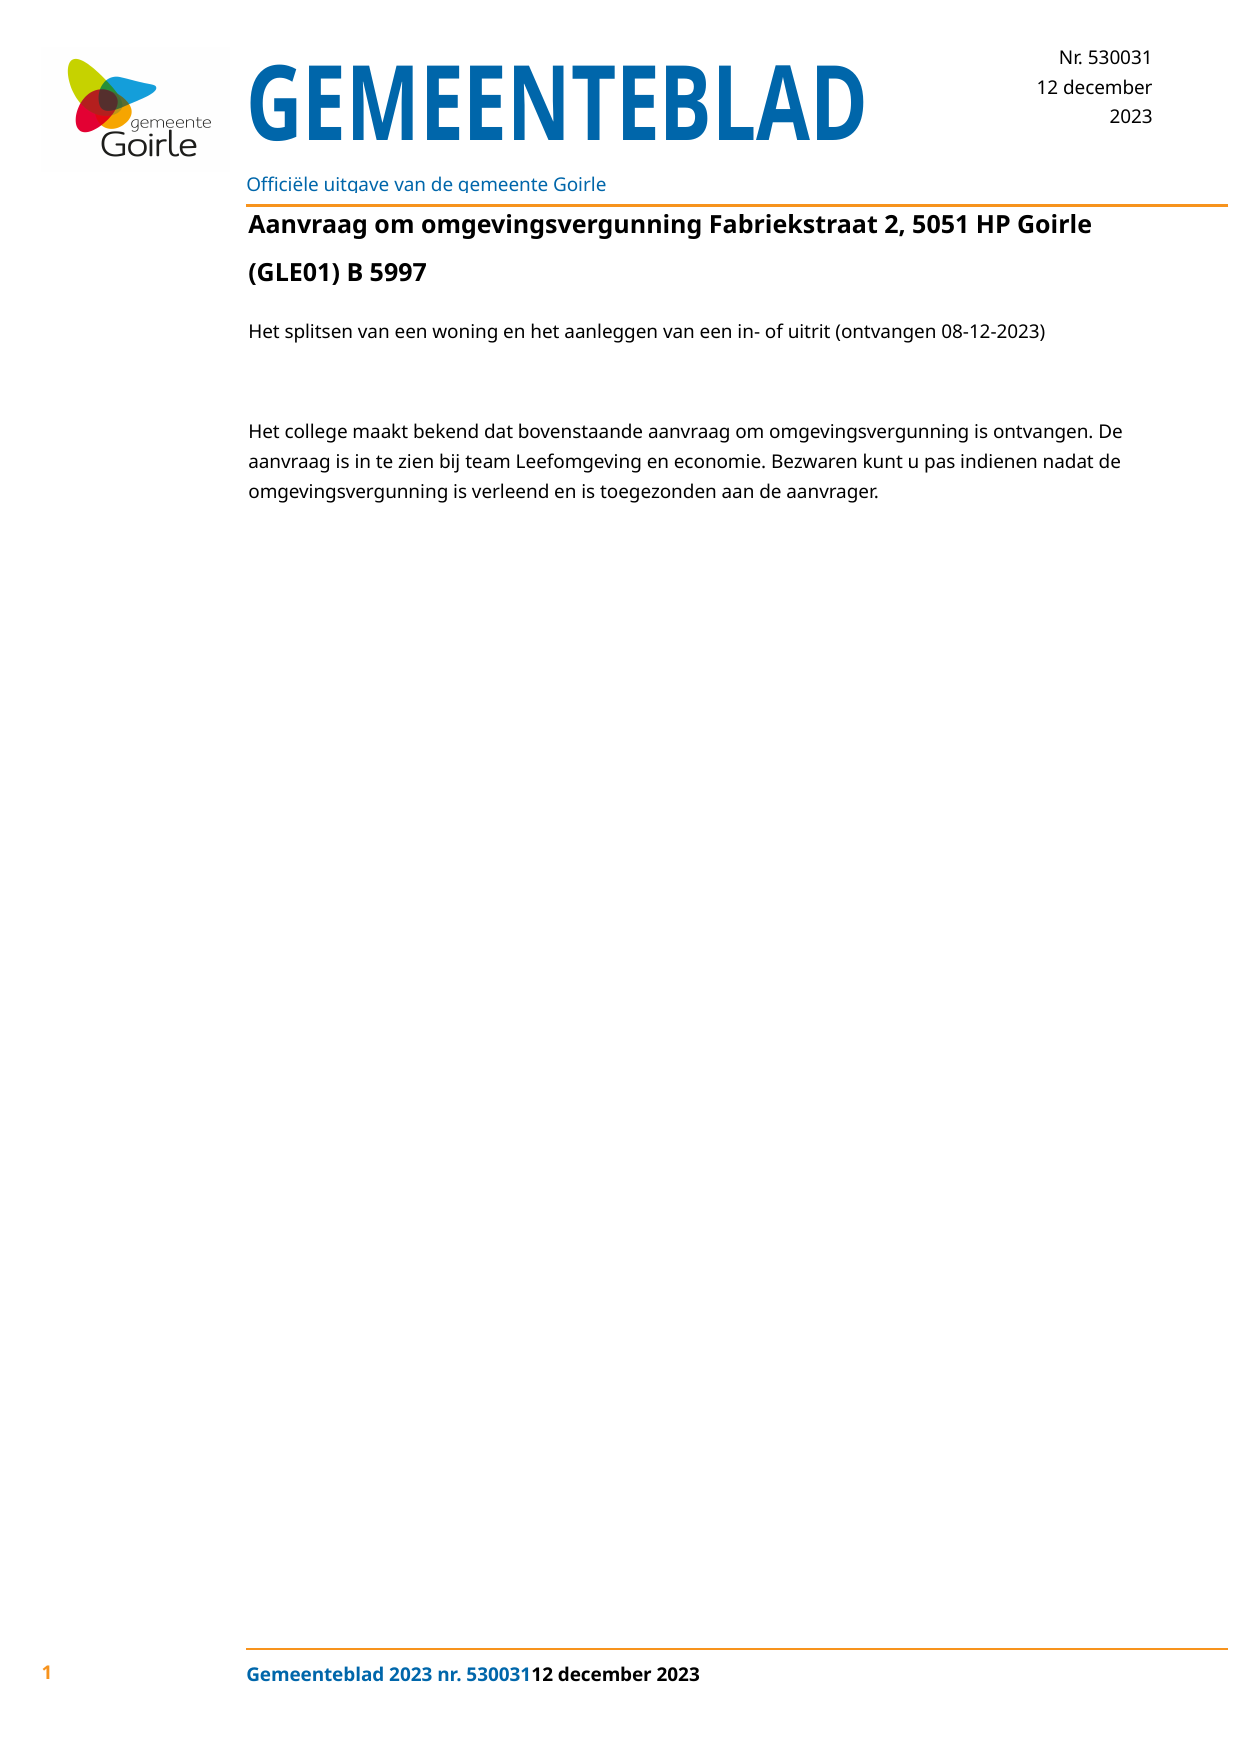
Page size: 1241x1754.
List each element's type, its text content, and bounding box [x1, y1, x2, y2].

text Het college maakt bekend dat bovenstaande aanvraag om omgevingsvergunning is ontvangen. De aanvraag is in te zien bij team Leefomgeving en economie. Bezwaren kunt u pas indienen nadat de omgevingsvergunning is verleend en is toegezonden aan de aanvrager. [248, 419, 1152, 504]
text Aanvraag om omgevingsvergunning Fabriekstraat 2, 5051 HP Goirle (GLE01) B 5997 [248, 207, 1152, 288]
text Het splitsen van een woning en het aanleggen van een in- of uitrit (ontvangen 08-12-2023) [248, 318, 1152, 344]
picture [41, 47, 231, 172]
